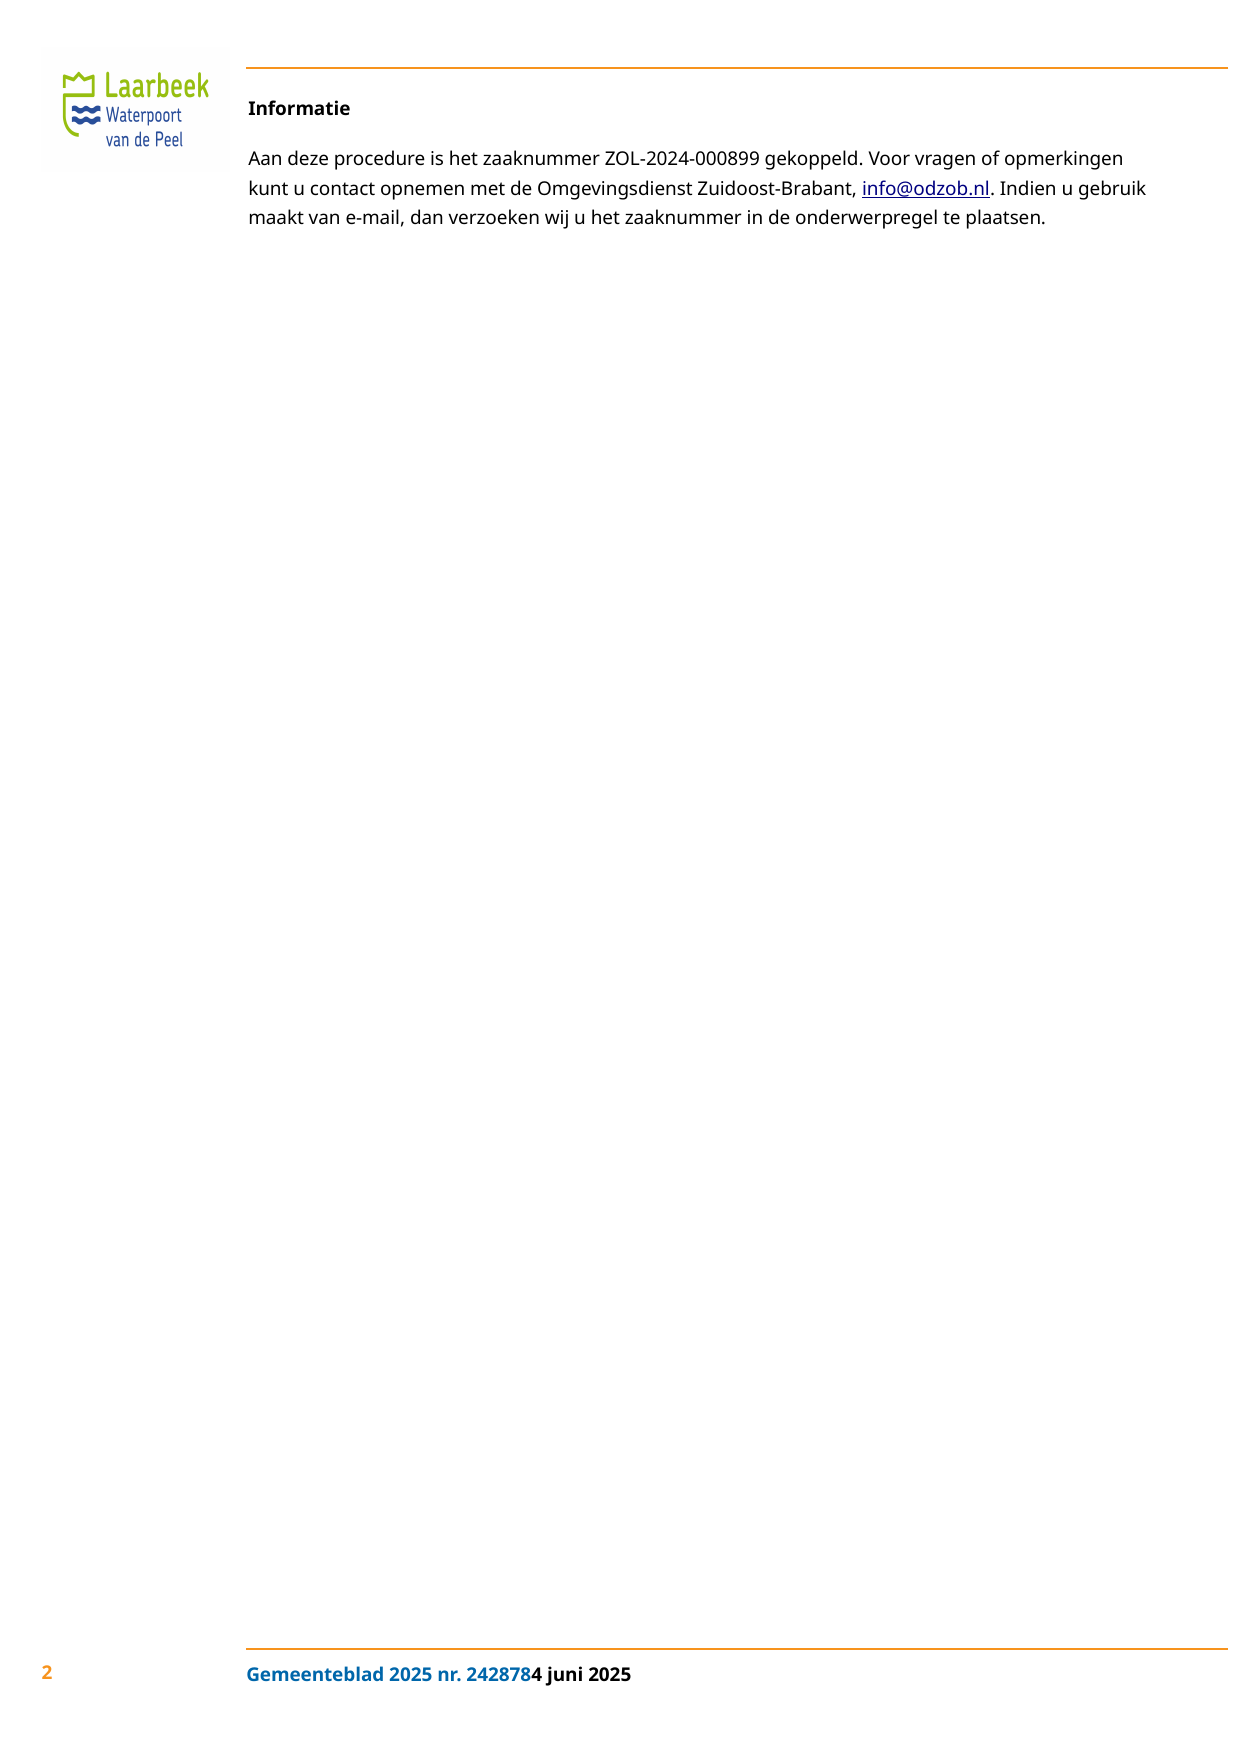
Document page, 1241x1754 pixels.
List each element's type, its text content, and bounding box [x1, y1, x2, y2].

text Informatie [248, 95, 1152, 121]
text Aan deze procedure is het zaaknummer ZOL-2024-000899 gekoppeld. Voor vragen of opmerkingen kunt u contact opnemen met de Omgevingsdienst Zuidoost-Brabant, info@odzob.nl. Indien u gebruik maakt van e-mail, dan verzoeken wij u het zaaknummer in de onderwerpregel te plaatsen. [248, 145, 1152, 230]
picture [41, 47, 231, 172]
